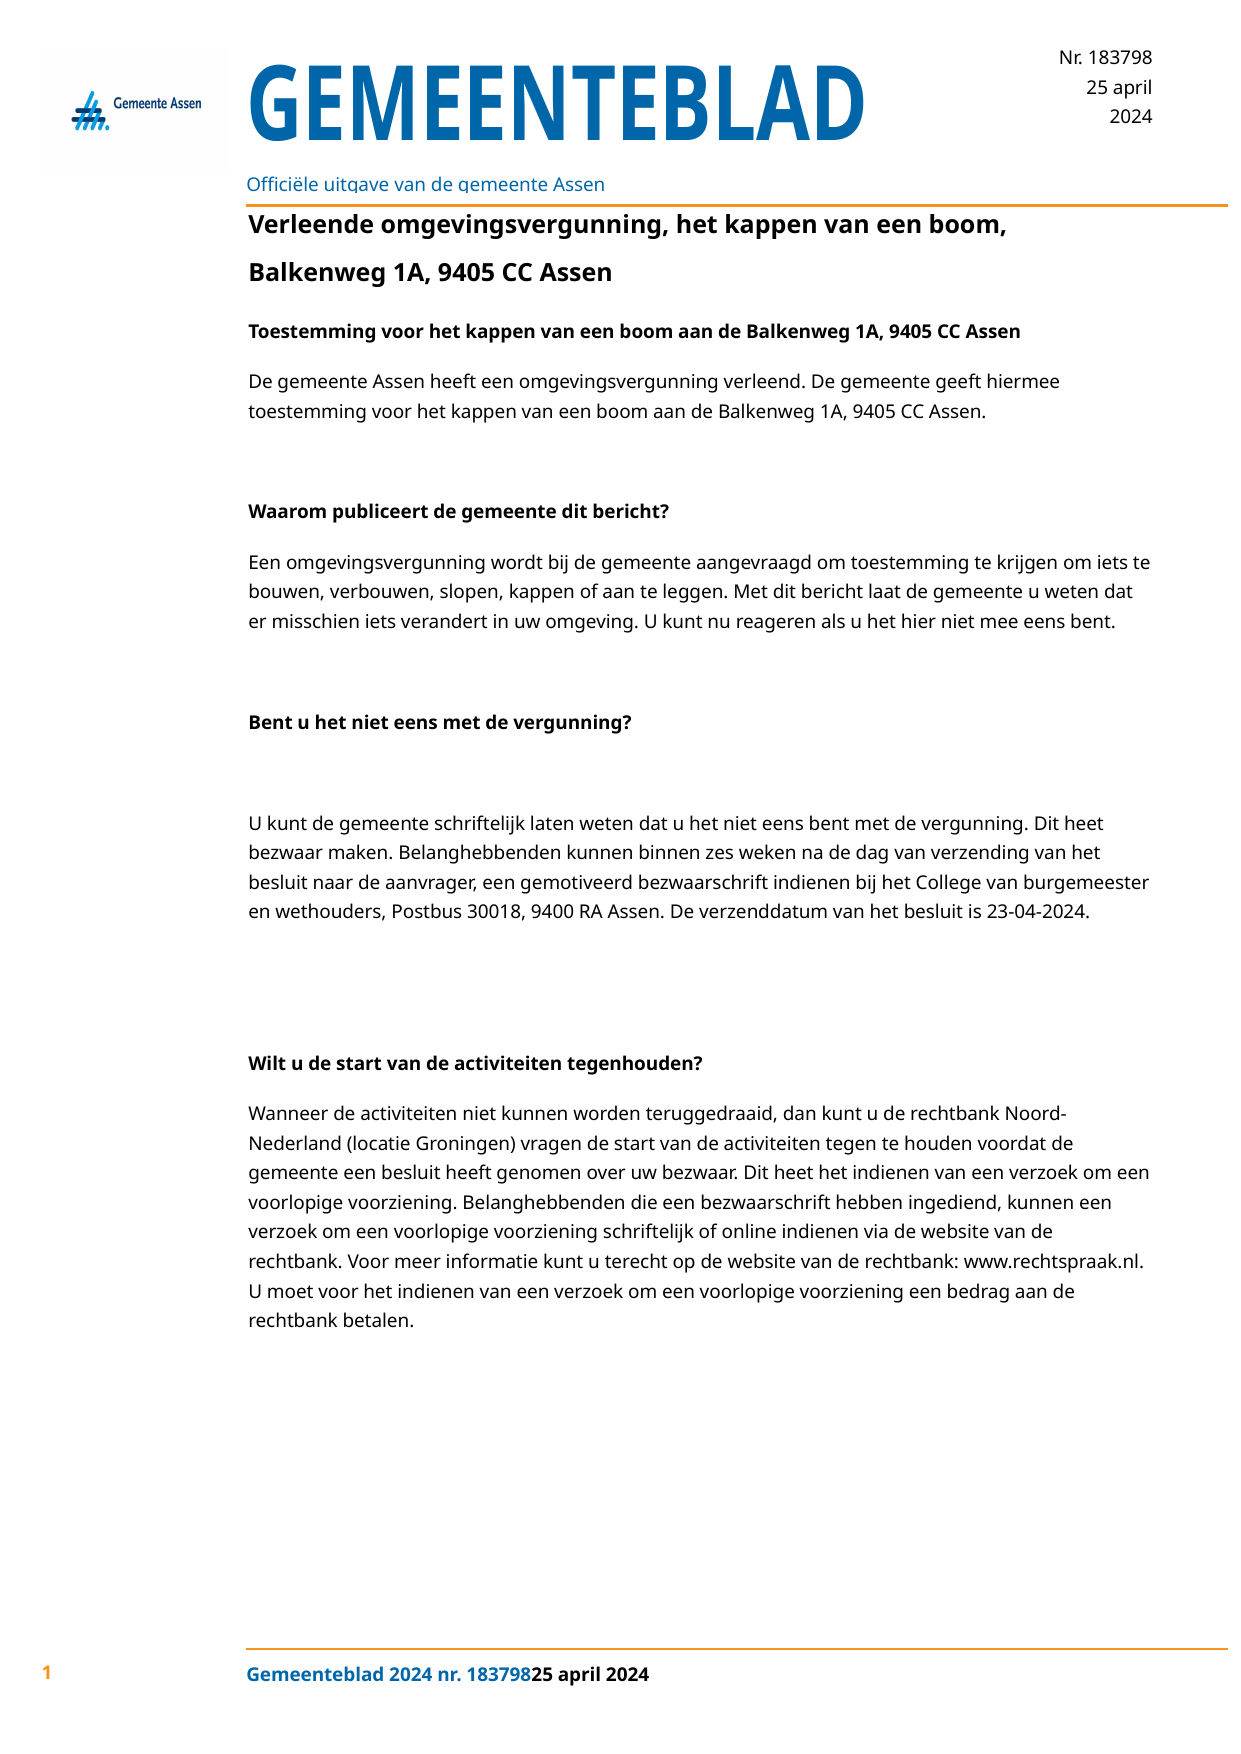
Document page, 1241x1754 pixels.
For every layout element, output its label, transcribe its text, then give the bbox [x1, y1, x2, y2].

text Een omgevingsvergunning wordt bij de gemeente aangevraagd om toestemming te krijgen om iets te bouwen, verbouwen, slopen, kappen of aan te leggen. Met dit bericht laat de gemeente u weten dat er misschien iets verandert in uw omgeving. U kunt nu reageren als u het hier niet mee eens bent. [248, 549, 1152, 634]
text Toestemming voor het kappen van een boom aan de Balkenweg 1A, 9405 CC Assen [248, 318, 1152, 344]
text Wanneer de activiteiten niet kunnen worden teruggedraaid, dan kunt u de rechtbank Noord-Nederland (locatie Groningen) vragen de start van de activiteiten tegen te houden voordat de gemeente een besluit heeft genomen over uw bezwaar. Dit heet het indienen van een verzoek om een voorlopige voorziening. Belanghebbenden die een bezwaarschrift hebben ingediend, kunnen een verzoek om een voorlopige voorziening schriftelijk of online indienen via de website van de rechtbank. Voor meer informatie kunt u terecht op de website van de rechtbank: www.rechtspraak.nl. U moet voor het indienen van een verzoek om een voorlopige voorziening een bedrag aan de rechtbank betalen. [248, 1100, 1152, 1333]
text Wilt u de start van de activiteiten tegenhouden? [248, 1050, 1152, 1076]
picture [41, 47, 231, 172]
text Waarom publiceert de gemeente dit bericht? [248, 499, 1152, 524]
text Bent u het niet eens met de vergunning? [248, 709, 1152, 735]
text U kunt de gemeente schriftelijk laten weten dat u het niet eens bent met de vergunning. Dit heet bezwaar maken. Belanghebbenden kunnen binnen zes weken na de dag van verzending van het besluit naar de aanvrager, een gemotiveerd bezwaarschrift indienen bij het College van burgemeester en wethouders, Postbus 30018, 9400 RA Assen. De verzenddatum van het besluit is 23-04-2024. [248, 810, 1152, 924]
text Verleende omgevingsvergunning, het kappen van een boom, Balkenweg 1A, 9405 CC Assen [248, 207, 1152, 288]
text De gemeente Assen heeft een omgevingsvergunning verleend. De gemeente geeft hiermee toestemming voor het kappen van een boom aan de Balkenweg 1A, 9405 CC Assen. [248, 368, 1152, 424]
